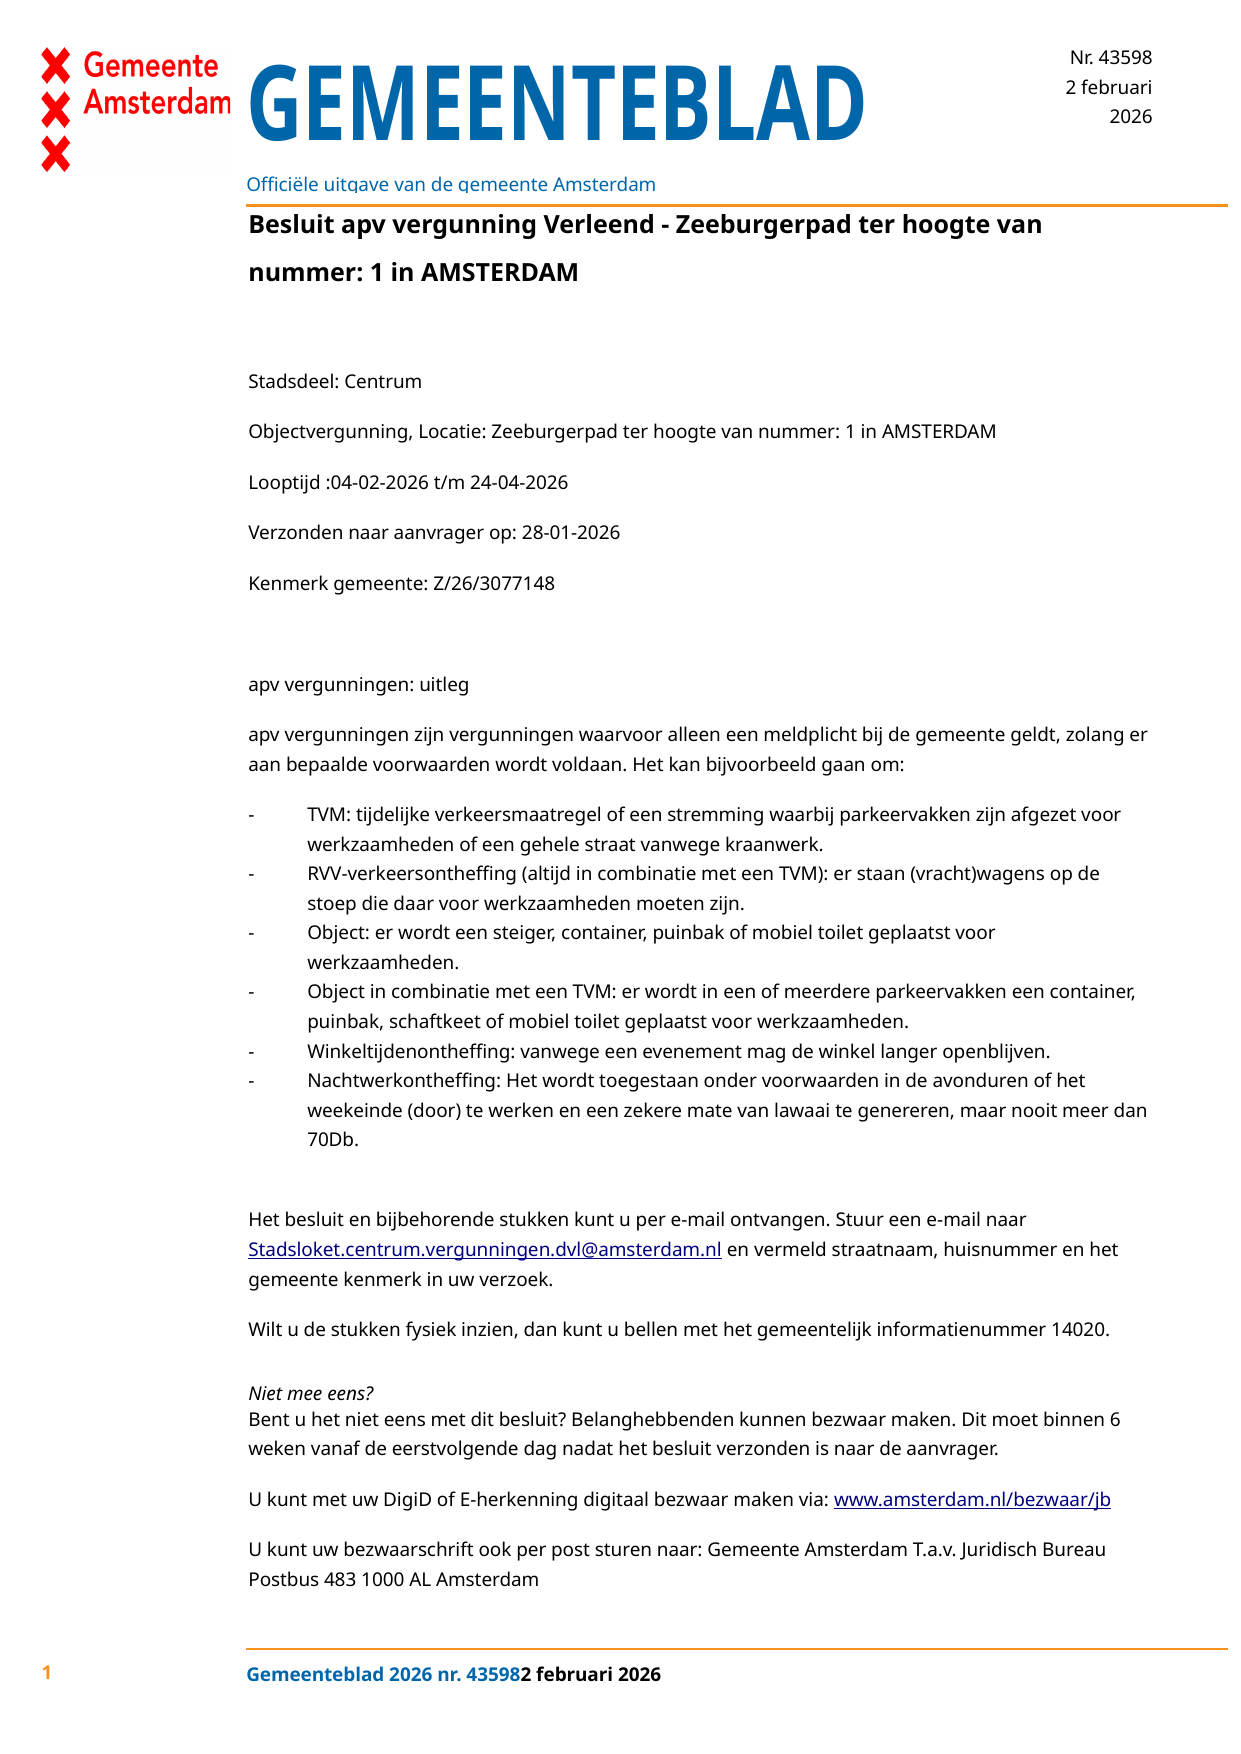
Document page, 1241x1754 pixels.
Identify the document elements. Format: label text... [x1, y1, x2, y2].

list Object in combinatie met een TVM: er wordt in een of meerdere parkeervakken een container, puinbak, schaftkeet of mobiel toilet geplaatst voor werkzaamheden. [248, 979, 1152, 1034]
text apv vergunningen: uitleg [248, 671, 1152, 697]
text U kunt met uw DigiD of E-herkenning digitaal bezwaar maken via: www.amsterdam.nl/bezwaar/jb [248, 1486, 1152, 1512]
text Objectvergunning, Locatie: Zeeburgerpad ter hoogte van nummer: 1 in AMSTERDAM [248, 419, 1152, 444]
text Looptijd :04-02-2026 t/m 24-04-2026 [248, 469, 1152, 495]
text apv vergunningen zijn vergunningen waarvoor alleen een meldplicht bij de gemeente geldt, zolang er aan bepaalde voorwaarden wordt voldaan. Het kan bijvoorbeeld gaan om: [248, 721, 1152, 777]
list Winkeltijdenontheffing: vanwege een evenement mag de winkel langer openblijven. [248, 1038, 1152, 1064]
text Verzonden naar aanvrager op: 28-01-2026 [248, 519, 1152, 545]
list RVV-verkeersontheffing (altijd in combinatie met een TVM): er staan (vracht)wagens op de stoep die daar voor werkzaamheden moeten zijn. [248, 860, 1152, 916]
list Object: er wordt een steiger, container, puinbak of mobiel toilet geplaatst voor werkzaamheden. [248, 919, 1152, 975]
text Wilt u de stukken fysiek inzien, dan kunt u bellen met het gemeentelijk informatienummer 14020. [248, 1316, 1152, 1342]
picture [41, 47, 231, 172]
text Besluit apv vergunning Verleend - Zeeburgerpad ter hoogte van nummer: 1 in AMSTERDAM [248, 207, 1152, 288]
text Kenmerk gemeente: Z/26/3077148 [248, 570, 1152, 596]
list Nachtwerkontheffing: Het wordt toegestaan onder voorwaarden in de avonduren of het weekeinde (door) te werken en een zekere mate van lawaai te genereren, maar nooit meer dan 70Db. [248, 1067, 1152, 1152]
list TVM: tijdelijke verkeersmaatregel of een stremming waarbij parkeervakken zijn afgezet voor werkzaamheden of een gehele straat vanwege kraanwerk. [248, 801, 1152, 857]
text Bent u het niet eens met dit besluit? Belanghebbenden kunnen bezwaar maken. Dit moet binnen 6 weken vanaf de eerstvolgende dag nadat het besluit verzonden is naar de aanvrager. [248, 1406, 1152, 1461]
text Niet mee eens? [248, 1380, 1152, 1406]
text Het besluit en bijbehorende stukken kunt u per e-mail ontvangen. Stuur een e-mail naar Stadsloket.centrum.vergunningen.dvl@amsterdam.nl en vermeld straatnaam, huisnummer en het gemeente kenmerk in uw verzoek. [248, 1207, 1152, 1292]
text Stadsdeel: Centrum [248, 368, 1152, 394]
text U kunt uw bezwaarschrift ook per post sturen naar: Gemeente Amsterdam T.a.v. Juridisch Bureau Postbus 483 1000 AL Amsterdam [248, 1536, 1152, 1592]
